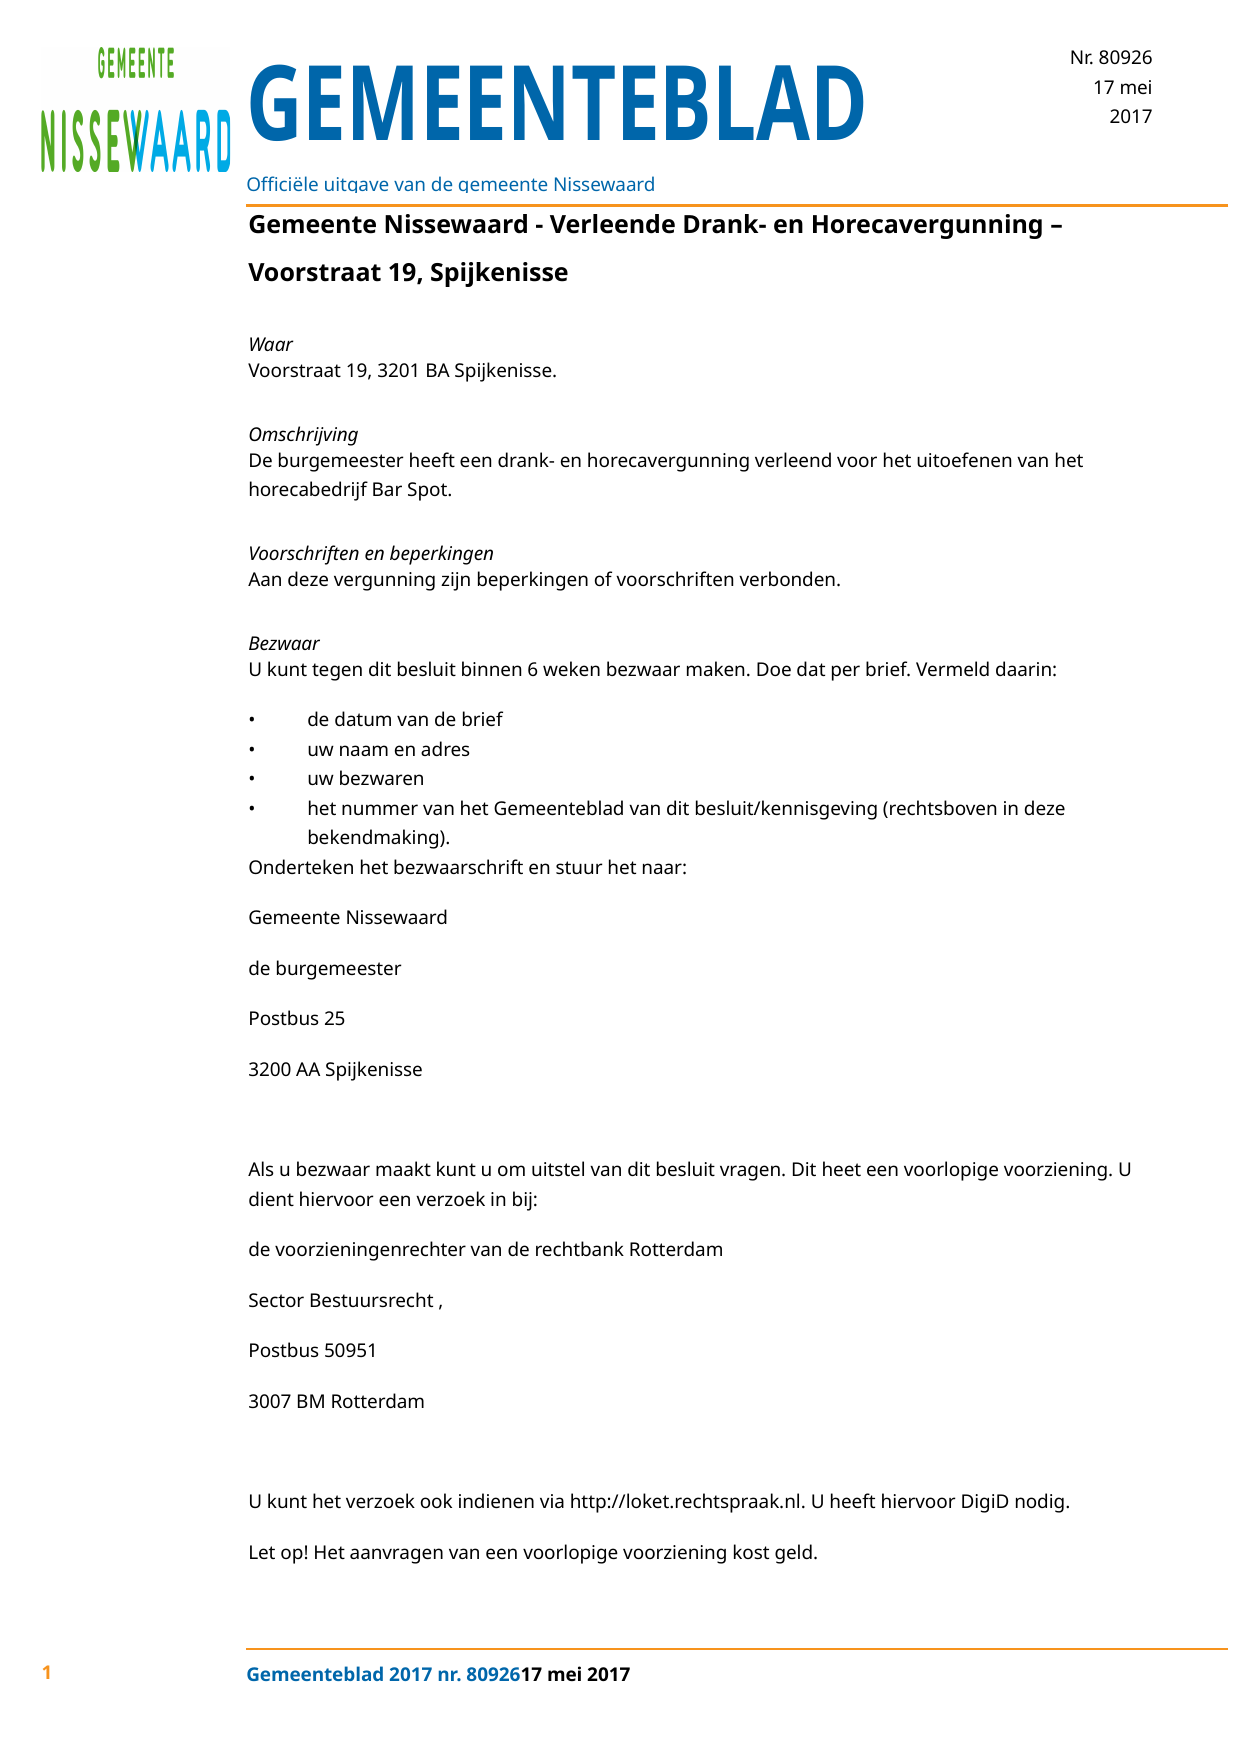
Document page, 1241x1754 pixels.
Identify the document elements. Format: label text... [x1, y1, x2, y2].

text Postbus 50951 [248, 1337, 1152, 1363]
text Aan deze vergunning zijn beperkingen of voorschriften verbonden. [248, 566, 1152, 592]
text de burgemeester [248, 955, 1152, 981]
text Gemeente Nissewaard - Verleende Drank- en Horecavergunning – Voorstraat 19, Spijkenisse [248, 207, 1152, 288]
text Voorstraat 19, 3201 BA Spijkenisse. [248, 357, 1152, 383]
picture [154, 157, 165, 172]
list uw bezwaren [248, 765, 1152, 791]
text 3007 BM Rotterdam [248, 1388, 1152, 1414]
text Sector Bestuursrecht , [248, 1287, 1152, 1313]
text Onderteken het bezwaarschrift en stuur het naar: [248, 854, 1152, 880]
picture [41, 47, 231, 172]
text Als u bezwaar maakt kunt u om uitstel van dit besluit vragen. Dit heet een voorlopige voorziening. U dient hiervoor een verzoek in bij: [248, 1157, 1152, 1212]
text Let op! Het aanvragen van een voorlopige voorziening kost geld. [248, 1539, 1152, 1565]
picture [200, 151, 206, 172]
list het nummer van het Gemeenteblad van dit besluit/kennisgeving (rechtsboven in deze bekendmaking). [248, 795, 1152, 850]
picture [201, 122, 206, 138]
text Voorschriften en beperkingen [248, 540, 1152, 566]
text de voorzieningenrechter van de rechtbank Rotterdam [248, 1237, 1152, 1262]
text Omschrijving [248, 421, 1152, 447]
text Postbus 25 [248, 1005, 1152, 1031]
list uw naam en adres [248, 736, 1152, 762]
text Gemeente Nissewaard [248, 904, 1152, 930]
text Waar [248, 331, 1152, 357]
text Bezwaar [248, 630, 1152, 656]
text 3200 AA Spijkenisse [248, 1056, 1152, 1082]
list de datum van de brief [248, 706, 1152, 732]
picture [176, 157, 187, 172]
text U kunt het verzoek ook indienen via http://loket.rechtspraak.nl. U heeft hiervoor DigiD nodig. [248, 1489, 1152, 1514]
picture [222, 122, 227, 160]
text De burgemeester heeft een drank- en horecavergunning verleend voor het uitoefenen van het horecabedrijf Bar Spot. [248, 447, 1152, 502]
text U kunt tegen dit besluit binnen 6 weken bezwaar maken. Doe dat per brief. Vermeld daarin: [248, 656, 1152, 682]
